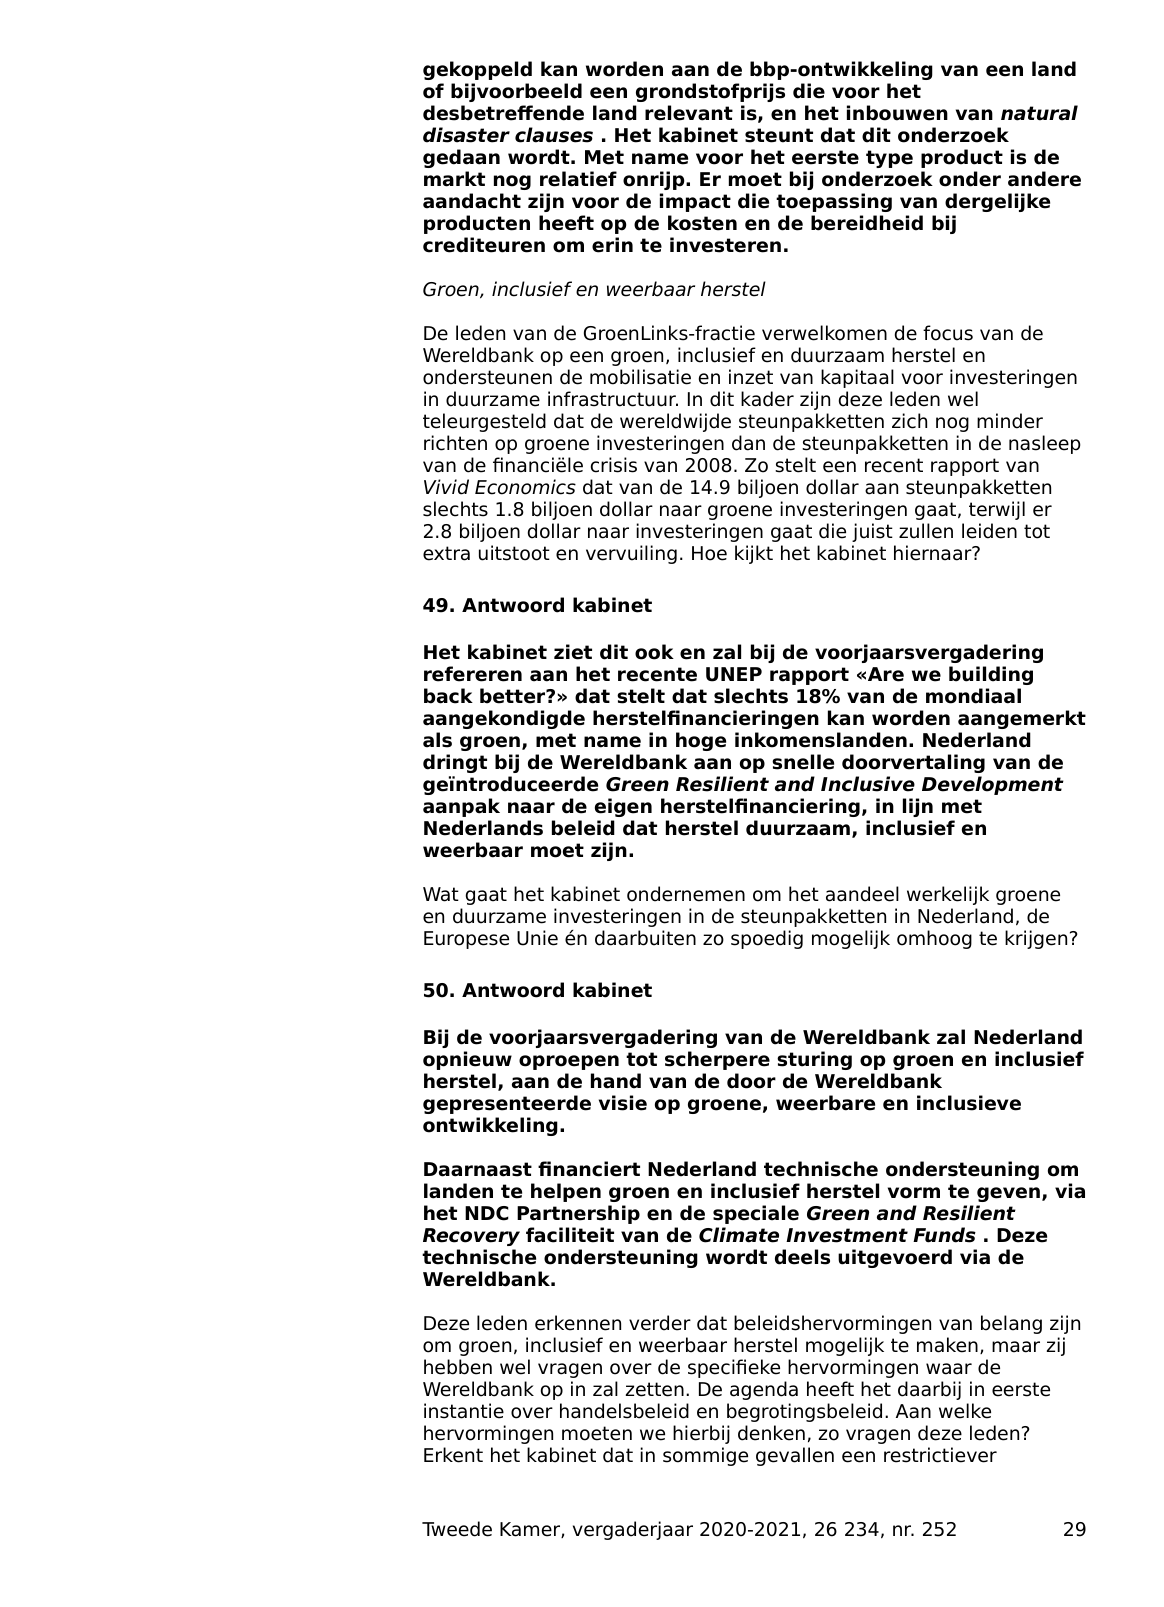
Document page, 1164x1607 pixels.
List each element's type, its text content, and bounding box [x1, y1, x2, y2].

subtitle 49. Antwoord kabinet [422, 595, 1087, 617]
text Bij de voorjaarsvergadering van de Wereldbank zal Nederland opnieuw oproepen tot scherpere sturing op groen en inclusief herstel, aan de hand van de door de Wereldbank gepresenteerde visie op groene, weerbare en inclusieve ontwikkeling. [422, 1027, 1087, 1137]
subtitle 50. Antwoord kabinet [422, 980, 1087, 1002]
text gekoppeld kan worden aan de bbp-ontwikkeling van een land of bijvoorbeeld een grondstofprijs die voor het desbetreffende land relevant is, en het inbouwen van natural disaster clauses . Het kabinet steunt dat dit onderzoek gedaan wordt. Met name voor het eerste type product is de markt nog relatief onrijp. Er moet bij onderzoek onder andere aandacht zijn voor de impact die toepassing van dergelijke producten heeft op de kosten en de bereidheid bij crediteuren om erin te investeren. [422, 59, 1087, 257]
text Deze leden erkennen verder dat beleidshervormingen van belang zijn om groen, inclusief en weerbaar herstel mogelijk te maken, maar zij hebben wel vragen over de specifieke hervormingen waar de Wereldbank op in zal zetten. De agenda heeft het daarbij in eerste instantie over handelsbeleid en begrotingsbeleid. Aan welke hervormingen moeten we hierbij denken, zo vragen deze leden? Erkent het kabinet dat in sommige gevallen een restrictiever [422, 1313, 1087, 1467]
text De leden van de GroenLinks-fractie verwelkomen de focus van de Wereldbank op een groen, inclusief en duurzaam herstel en ondersteunen de mobilisatie en inzet van kapitaal voor investeringen in duurzame infrastructuur. In dit kader zijn deze leden wel teleurgesteld dat de wereldwijde steunpakketten zich nog minder richten op groene investeringen dan de steunpakketten in de nasleep van de financiële crisis van 2008. Zo stelt een recent rapport van Vivid Economics dat van de 14.9 biljoen dollar aan steunpakketten slechts 1.8 biljoen dollar naar groene investeringen gaat, terwijl er 2.8 biljoen dollar naar investeringen gaat die juist zullen leiden tot extra uitstoot en vervuiling. Hoe kijkt het kabinet hiernaar? [422, 323, 1087, 565]
text Wat gaat het kabinet ondernemen om het aandeel werkelijk groene en duurzame investeringen in de steunpakketten in Nederland, de Europese Unie én daarbuiten zo spoedig mogelijk omhoog te krijgen? [422, 884, 1087, 950]
text Het kabinet ziet dit ook en zal bij de voorjaarsvergadering refereren aan het recente UNEP rapport «Are we building back better?» dat stelt dat slechts 18% van de mondiaal aangekondigde herstelfinancieringen kan worden aangemerkt als groen, met name in hoge inkomenslanden. Nederland dringt bij de Wereldbank aan op snelle doorvertaling van de geïntroduceerde Green Resilient and Inclusive Development aanpak naar de eigen herstelfinanciering, in lijn met Nederlands beleid dat herstel duurzaam, inclusief en weerbaar moet zijn. [422, 642, 1087, 862]
subtitle Groen, inclusief en weerbaar herstel [422, 279, 1087, 301]
text Daarnaast financiert Nederland technische ondersteuning om landen te helpen groen en inclusief herstel vorm te geven, via het NDC Partnership en de speciale Green and Resilient Recovery faciliteit van de Climate Investment Funds . Deze technische ondersteuning wordt deels uitgevoerd via de Wereldbank. [422, 1159, 1087, 1291]
